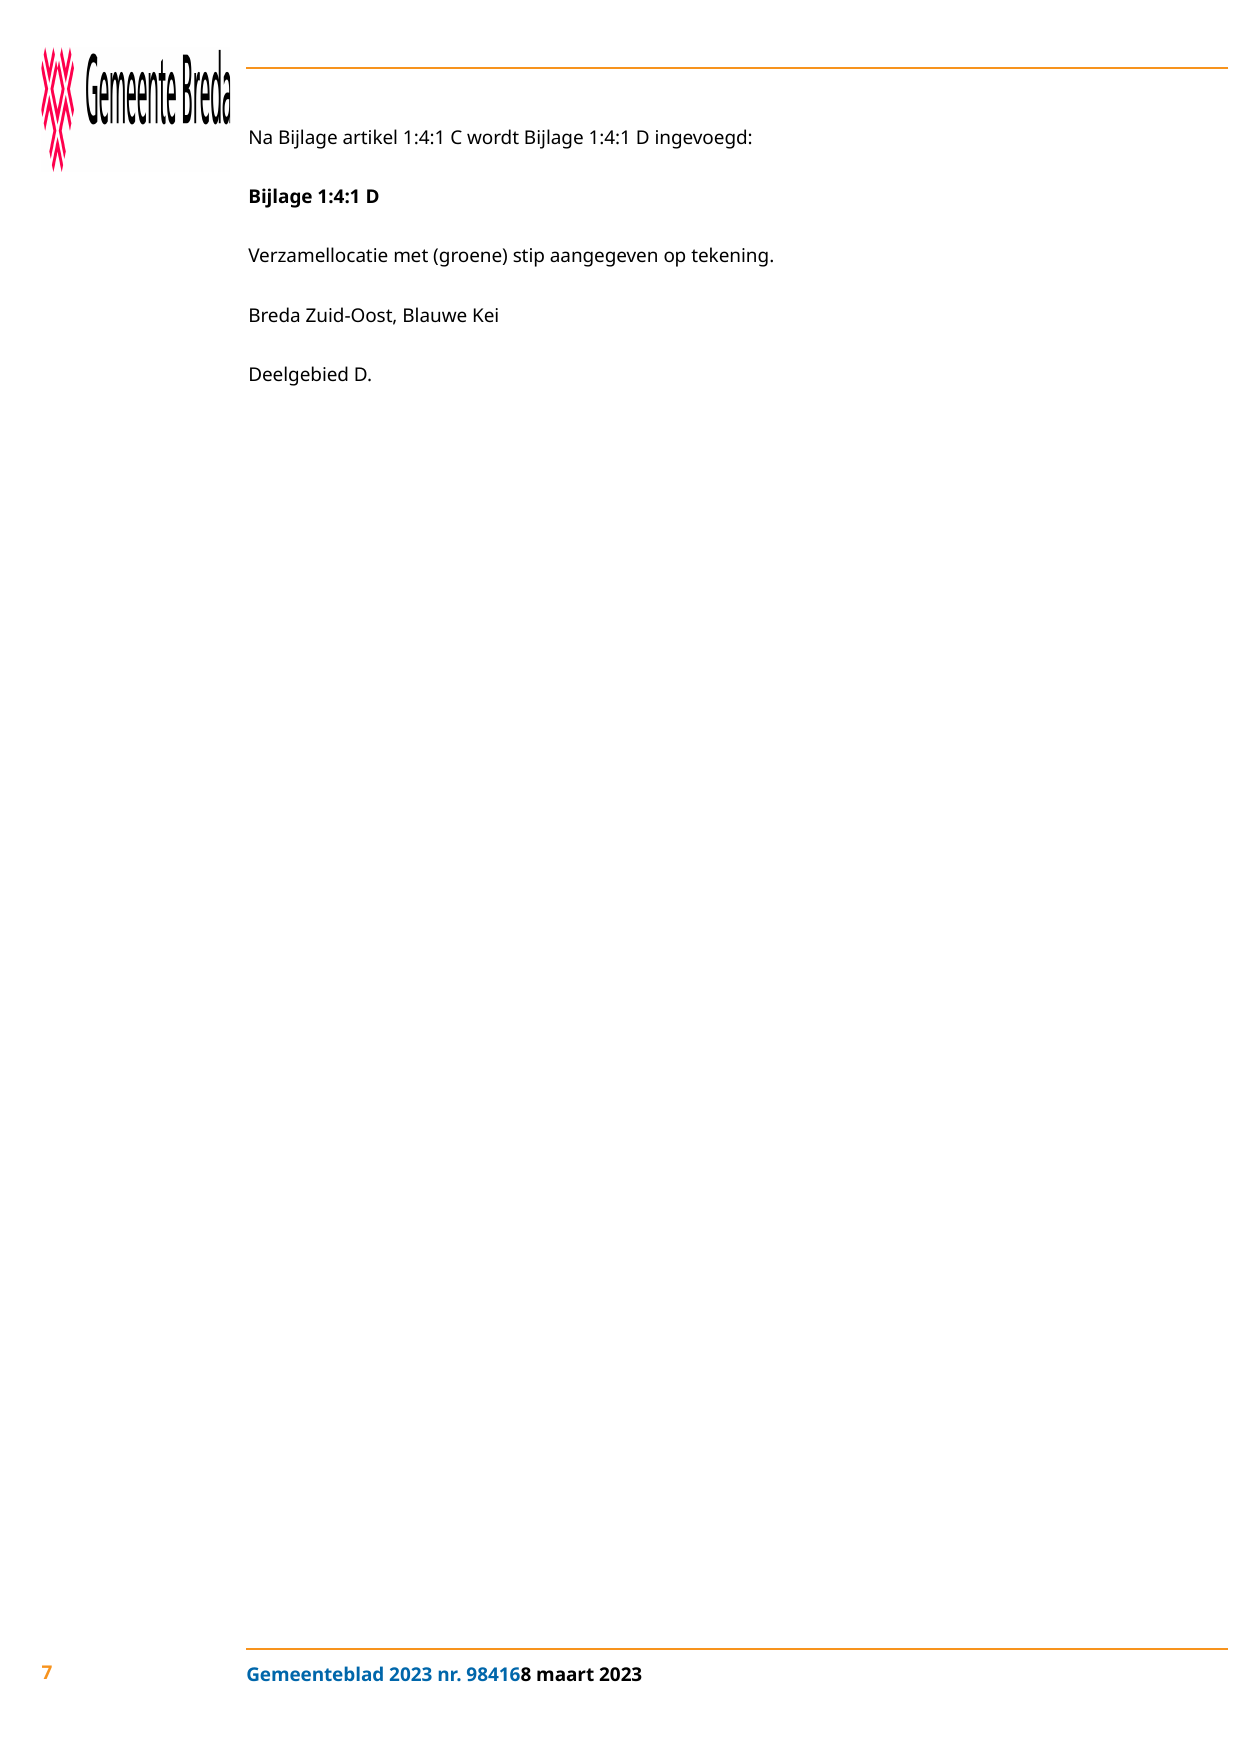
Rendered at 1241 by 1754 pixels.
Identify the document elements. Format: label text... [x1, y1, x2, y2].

picture [41, 47, 231, 172]
text Na Bijlage artikel 1:4:1 C wordt Bijlage 1:4:1 D ingevoegd: [248, 124, 1152, 150]
text Verzamellocatie met (groene) stip aangegeven op tekening. [248, 243, 1152, 268]
text Breda Zuid-Oost, Blauwe Kei [248, 302, 1152, 328]
text Deelgebied D. [248, 361, 1152, 387]
text Bijlage 1:4:1 D [248, 183, 1152, 209]
